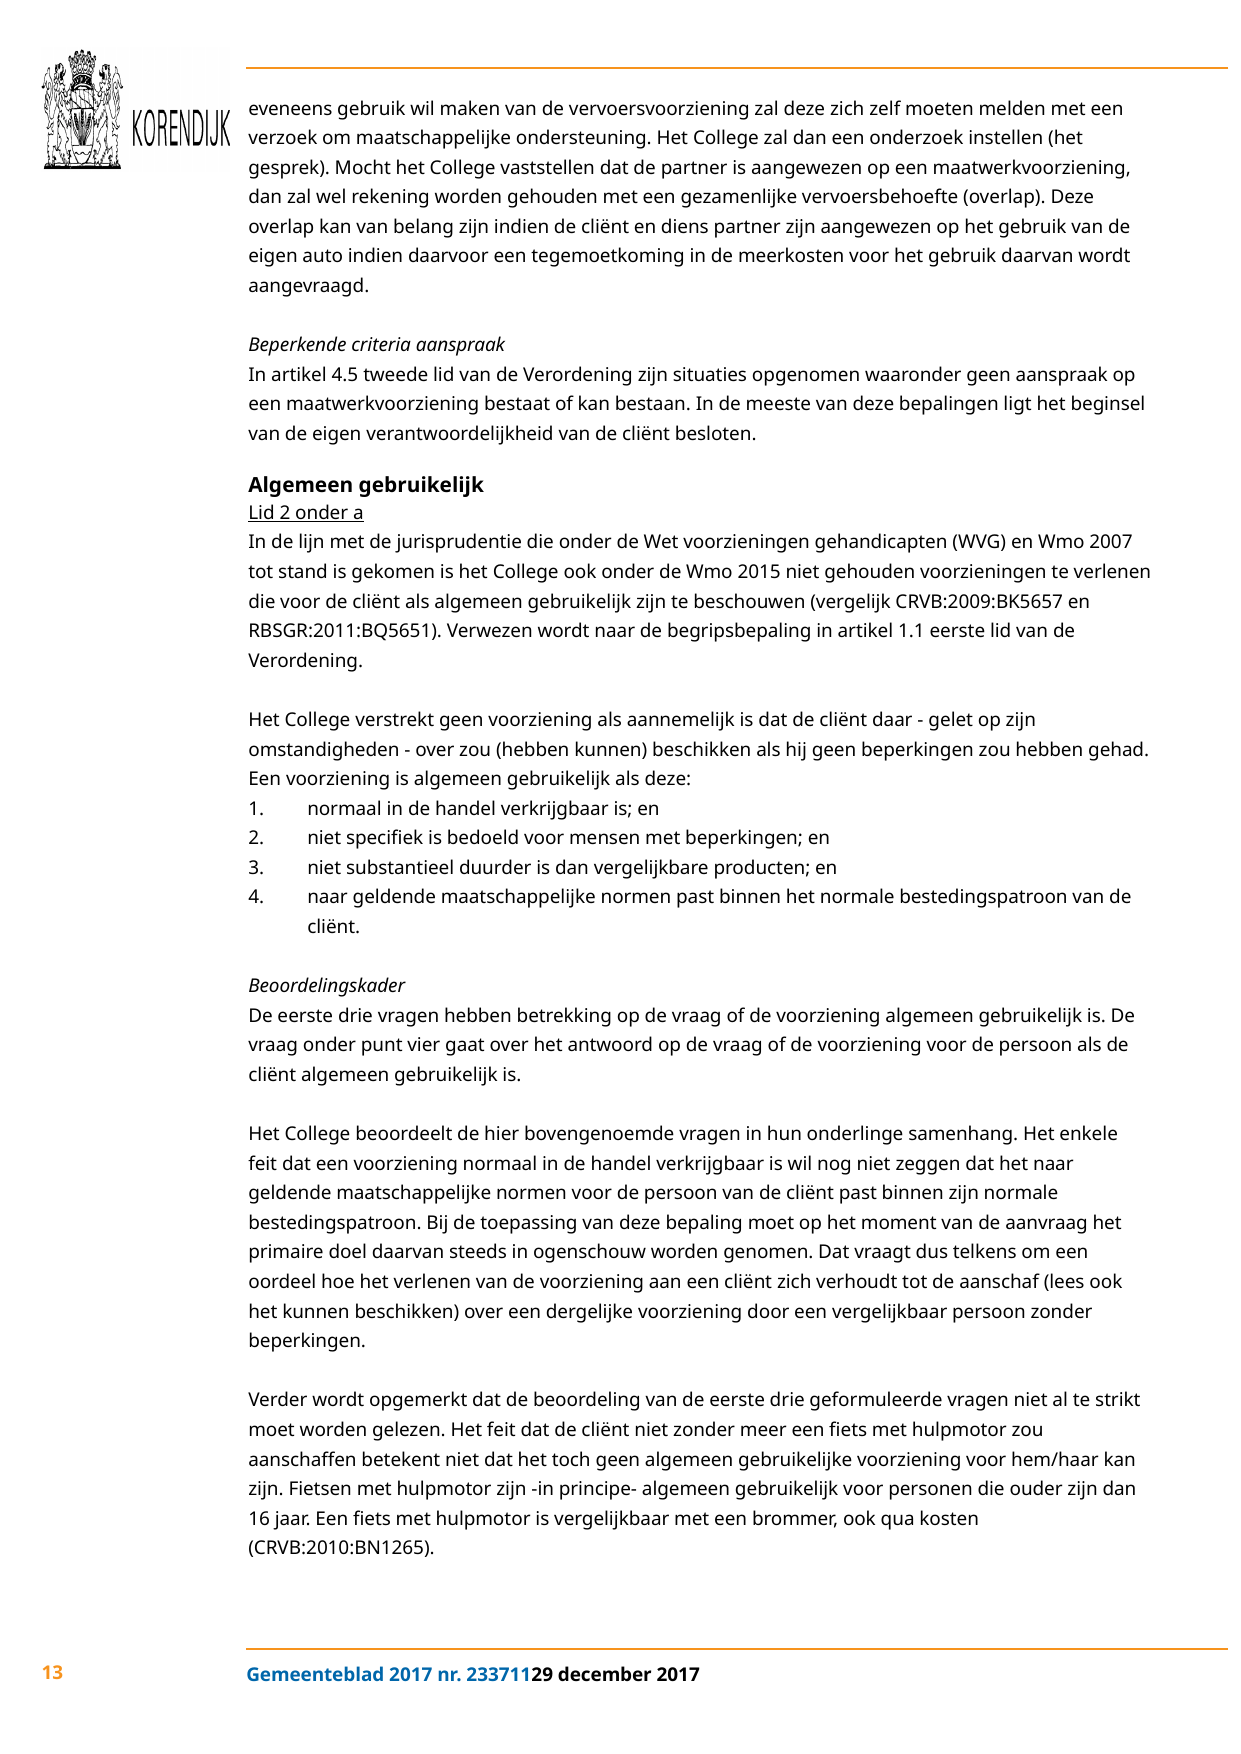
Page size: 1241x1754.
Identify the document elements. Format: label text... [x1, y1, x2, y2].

text In artikel 4.5 tweede lid van de Verordening zijn situaties opgenomen waaronder geen aanspraak op een maatwerkvoorziening bestaat of kan bestaan. In de meeste van deze bepalingen ligt het beginsel van de eigen verantwoordelijkheid van de cliënt besloten. [248, 361, 1152, 446]
text Beoordelingskader [248, 972, 1152, 998]
picture [41, 47, 231, 172]
text Lid 2 onder a [248, 499, 1152, 525]
list naar geldende maatschappelijke normen past binnen het normale bestedingspatroon van de cliënt. [248, 884, 1152, 939]
list niet substantieel duurder is dan vergelijkbare producten; en [248, 854, 1152, 880]
text Beperkende criteria aanspraak [248, 331, 1152, 357]
text Verder wordt opgemerkt dat de beoordeling van de eerste drie geformuleerde vragen niet al te strikt moet worden gelezen. Het feit dat de cliënt niet zonder meer een fiets met hulpmotor zou aanschaffen betekent niet dat het toch geen algemeen gebruikelijke voorziening voor hem/haar kan zijn. Fietsen met hulpmotor zijn -in principe- algemeen gebruikelijk voor personen die ouder zijn dan 16 jaar. Een fiets met hulpmotor is vergelijkbaar met een brommer, ook qua kosten (CRVB:2010:BN1265). [248, 1387, 1152, 1560]
text eveneens gebruik wil maken van de vervoersvoorziening zal deze zich zelf moeten melden met een verzoek om maatschappelijke ondersteuning. Het College zal dan een onderzoek instellen (het gesprek). Mocht het College vaststellen dat de partner is aangewezen op een maatwerkvoorziening, dan zal wel rekening worden gehouden met een gezamenlijke vervoersbehoefte (overlap). Deze overlap kan van belang zijn indien de cliënt en diens partner zijn aangewezen op het gebruik van de eigen auto indien daarvoor een tegemoetkoming in de meerkosten voor het gebruik daarvan wordt aangevraagd. [248, 95, 1152, 298]
list niet specifiek is bedoeld voor mensen met beperkingen; en [248, 824, 1152, 850]
text In de lijn met de jurisprudentie die onder de Wet voorzieningen gehandicapten (WVG) en Wmo 2007 tot stand is gekomen is het College ook onder de Wmo 2015 niet gehouden voorzieningen te verlenen die voor de cliënt als algemeen gebruikelijk zijn te beschouwen (vergelijk CRVB:2009:BK5657 en RBSGR:2011:BQ5651). Verwezen wordt naar de begripsbepaling in artikel 1.1 eerste lid van de Verordening. [248, 529, 1152, 673]
text Algemeen gebruikelijk [248, 471, 1152, 499]
text De eerste drie vragen hebben betrekking op de vraag of de voorziening algemeen gebruikelijk is. De vraag onder punt vier gaat over het antwoord op de vraag of de voorziening voor de persoon als de cliënt algemeen gebruikelijk is. [248, 1002, 1152, 1087]
text Het College verstrekt geen voorziening als aannemelijk is dat de cliënt daar - gelet op zijn omstandigheden - over zou (hebben kunnen) beschikken als hij geen beperkingen zou hebben gehad. Een voorziening is algemeen gebruikelijk als deze: [248, 706, 1152, 791]
text Het College beoordeelt de hier bovengenoemde vragen in hun onderlinge samenhang. Het enkele feit dat een voorziening normaal in de handel verkrijgbaar is wil nog niet zeggen dat het naar geldende maatschappelijke normen voor de persoon van de cliënt past binnen zijn normale bestedingspatroon. Bij de toepassing van deze bepaling moet op het moment van de aanvraag het primaire doel daarvan steeds in ogenschouw worden genomen. Dat vraagt dus telkens om een oordeel hoe het verlenen van de voorziening aan een cliënt zich verhoudt tot de aanschaf (lees ook het kunnen beschikken) over een dergelijke voorziening door een vergelijkbaar persoon zonder beperkingen. [248, 1120, 1152, 1353]
list normaal in de handel verkrijgbaar is; en [248, 795, 1152, 821]
